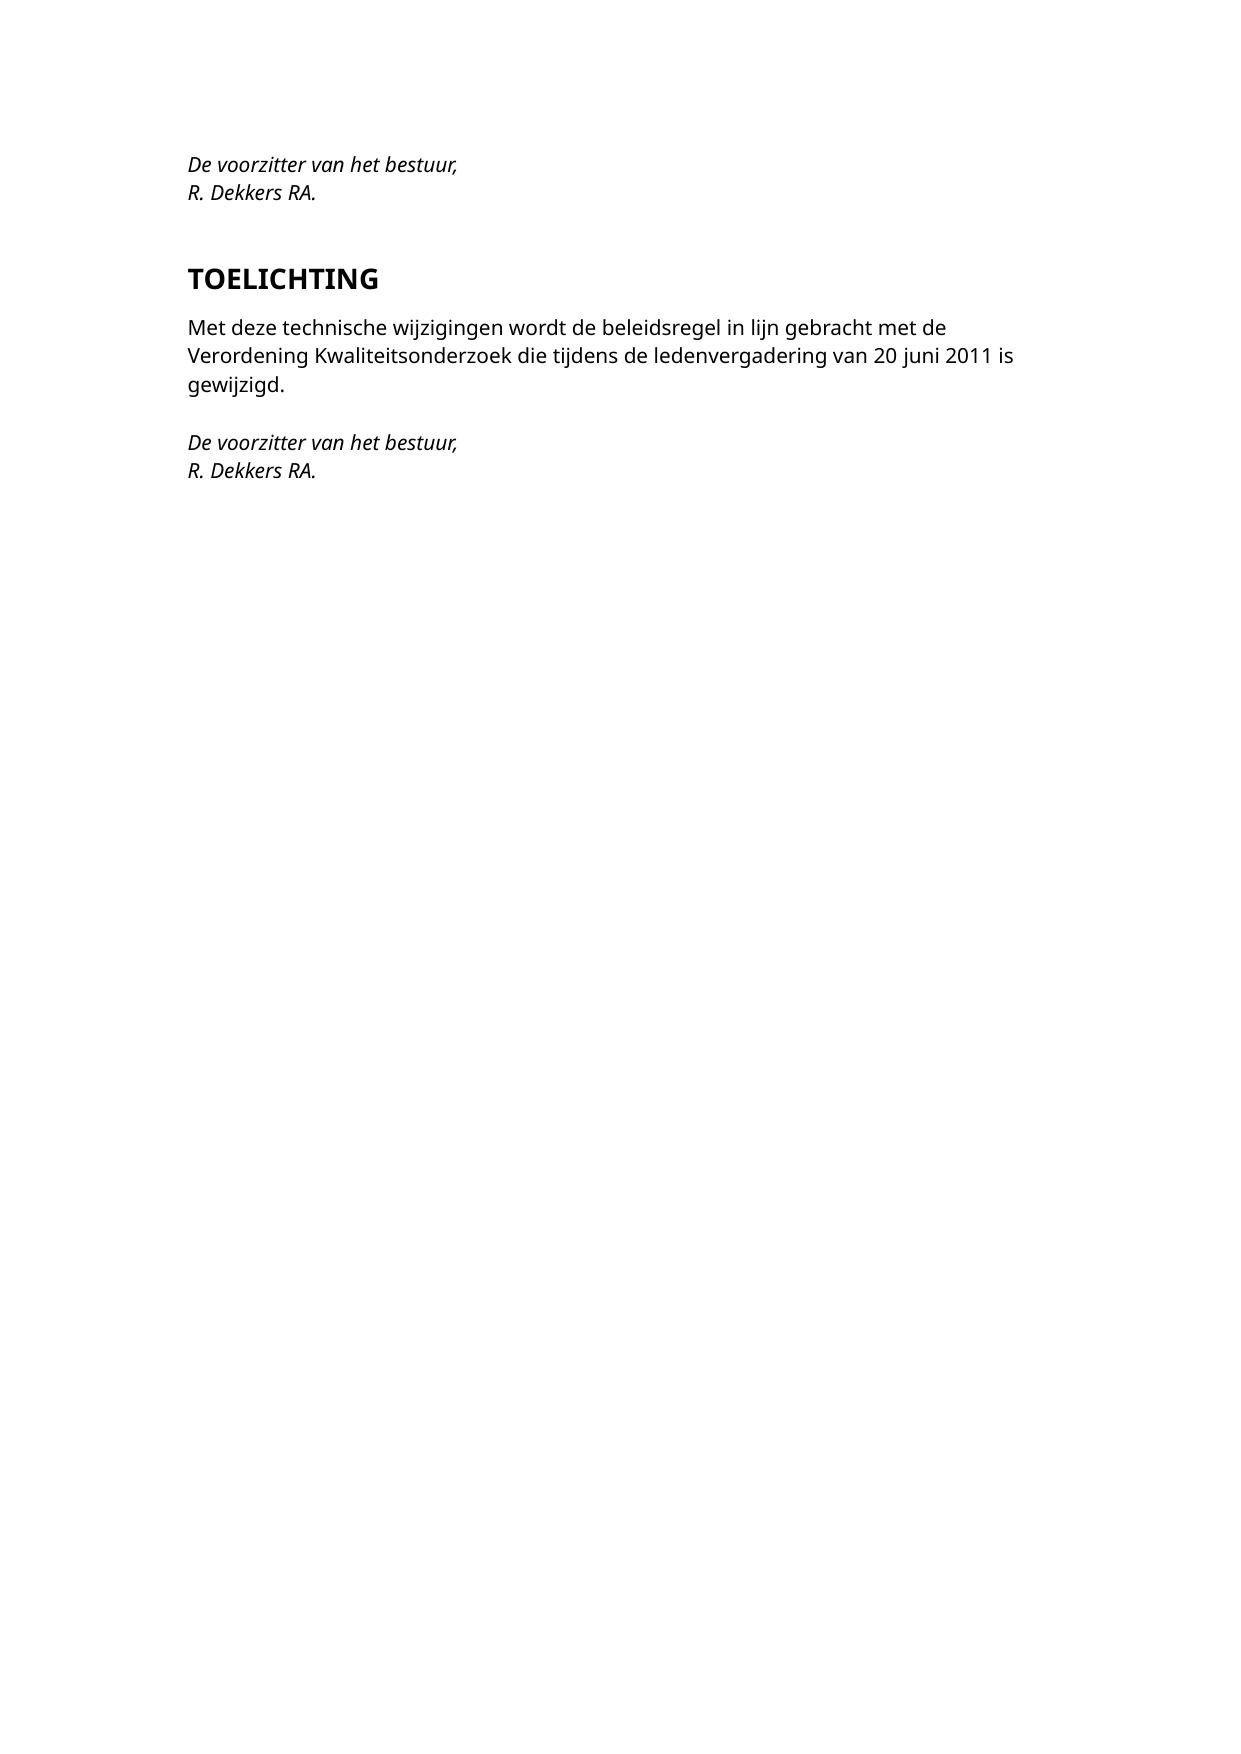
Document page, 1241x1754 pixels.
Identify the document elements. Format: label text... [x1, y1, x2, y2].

text R. Dekkers RA. [187, 456, 1053, 485]
text De voorzitter van het bestuur, [187, 150, 1053, 178]
subtitle TOELICHTING [187, 259, 1053, 298]
text Met deze technische wijzigingen wordt de beleidsregel in lijn gebracht met de Verordening Kwaliteitsonderzoek die tijdens de ledenvergadering van 20 juni 2011 is gewijzigd. [187, 313, 1053, 398]
text R. Dekkers RA. [187, 178, 1053, 207]
text De voorzitter van het bestuur, [187, 428, 1053, 456]
